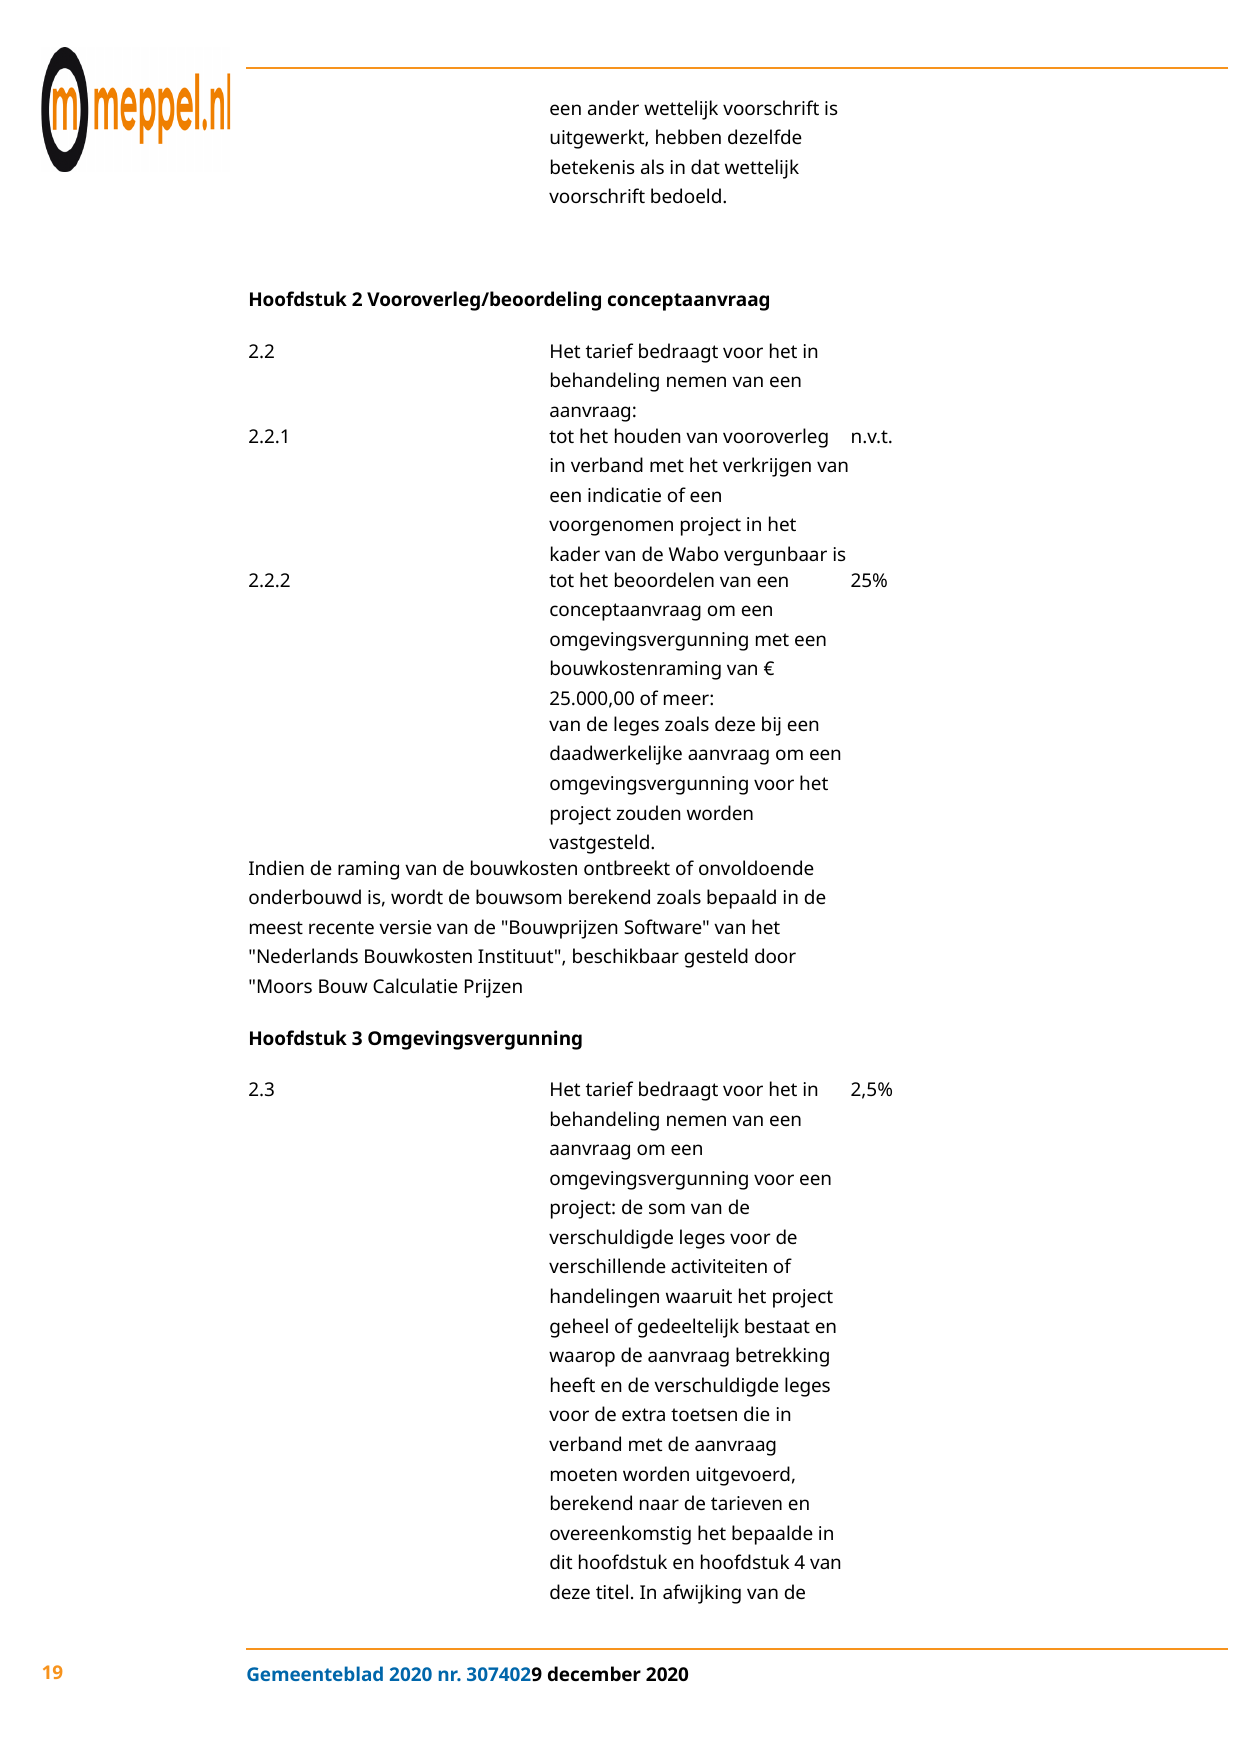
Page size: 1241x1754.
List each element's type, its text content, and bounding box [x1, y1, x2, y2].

table_cell [549, 209, 850, 235]
table_cell tot het beoordelen van een conceptaanvraag om een omgevingsvergunning met een bouwkostenraming van € 25.000,00 of meer: [549, 567, 850, 711]
table_cell Indien de raming van de bouwkosten ontbreekt of onvoldoende onderbouwd is, wordt de bouwsom berekend zoals bepaald in de meest recente versie van de "Bouwprijzen Software" van het "Nederlands Bouwkosten Instituut", beschikbaar gesteld door "Moors Bouw Calculatie Prijzen [248, 855, 850, 999]
table_cell [850, 235, 1152, 261]
table_cell 2,5% [850, 1076, 1152, 1605]
table_cell [549, 261, 850, 286]
table_cell [248, 261, 549, 286]
table_cell 2.3 [248, 1076, 549, 1605]
table_cell [850, 95, 1152, 209]
table_cell [549, 1051, 850, 1076]
table_cell [248, 312, 549, 338]
table_cell [850, 261, 1152, 286]
table_cell [248, 209, 549, 235]
table_cell [248, 999, 850, 1025]
table_cell [549, 312, 850, 338]
table_cell [850, 338, 1152, 423]
table_cell [549, 235, 850, 261]
table_cell van de leges zoals deze bij een daadwerkelijke aanvraag om een omgevingsvergunning voor het project zouden worden vastgesteld. [549, 711, 850, 855]
table_cell [850, 312, 1152, 338]
table_cell Hoofdstuk 3 Omgevingsvergunning [248, 1025, 850, 1051]
picture [41, 47, 231, 172]
table_cell [850, 711, 1152, 855]
table_cell 2.2 [248, 338, 549, 423]
table_cell Hoofdstuk 2 Vooroverleg/beoordeling conceptaanvraag [248, 286, 850, 312]
table_cell [248, 1051, 549, 1076]
table_cell Het tarief bedraagt voor het in behandeling nemen van een aanvraag: [549, 338, 850, 423]
table_cell [850, 999, 1152, 1025]
table_cell [850, 1051, 1152, 1076]
table_cell tot het houden van vooroverleg in verband met het verkrijgen van een indicatie of een voorgenomen project in het kader van de Wabo vergunbaar is [549, 423, 850, 567]
table_cell 2.2.2 [248, 567, 549, 855]
table_cell [850, 209, 1152, 235]
table_cell [248, 95, 549, 209]
table_cell [850, 855, 1152, 999]
table_cell [850, 286, 1152, 312]
table_cell [850, 1025, 1152, 1051]
table_cell n.v.t. [850, 423, 1152, 567]
table_cell 2.2.1 [248, 423, 549, 567]
table_cell [248, 235, 549, 261]
table_cell Het tarief bedraagt voor het in behandeling nemen van een aanvraag om een omgevingsvergunning voor een project: de som van de verschuldigde leges voor de verschillende activiteiten of handelingen waaruit het project geheel of gedeeltelijk bestaat en waarop de aanvraag betrekking heeft en de verschuldigde leges voor de extra toetsen die in verband met de aanvraag moeten worden uitgevoerd, berekend naar de tarieven en overeenkomstig het bepaalde in dit hoofdstuk en hoofdstuk 4 van deze titel. In afwijking van de [549, 1076, 850, 1605]
table_cell een ander wettelijk voorschrift is uitgewerkt, hebben dezelfde betekenis als in dat wettelijk voorschrift bedoeld. [549, 95, 850, 209]
table_cell 25% [850, 567, 1152, 711]
